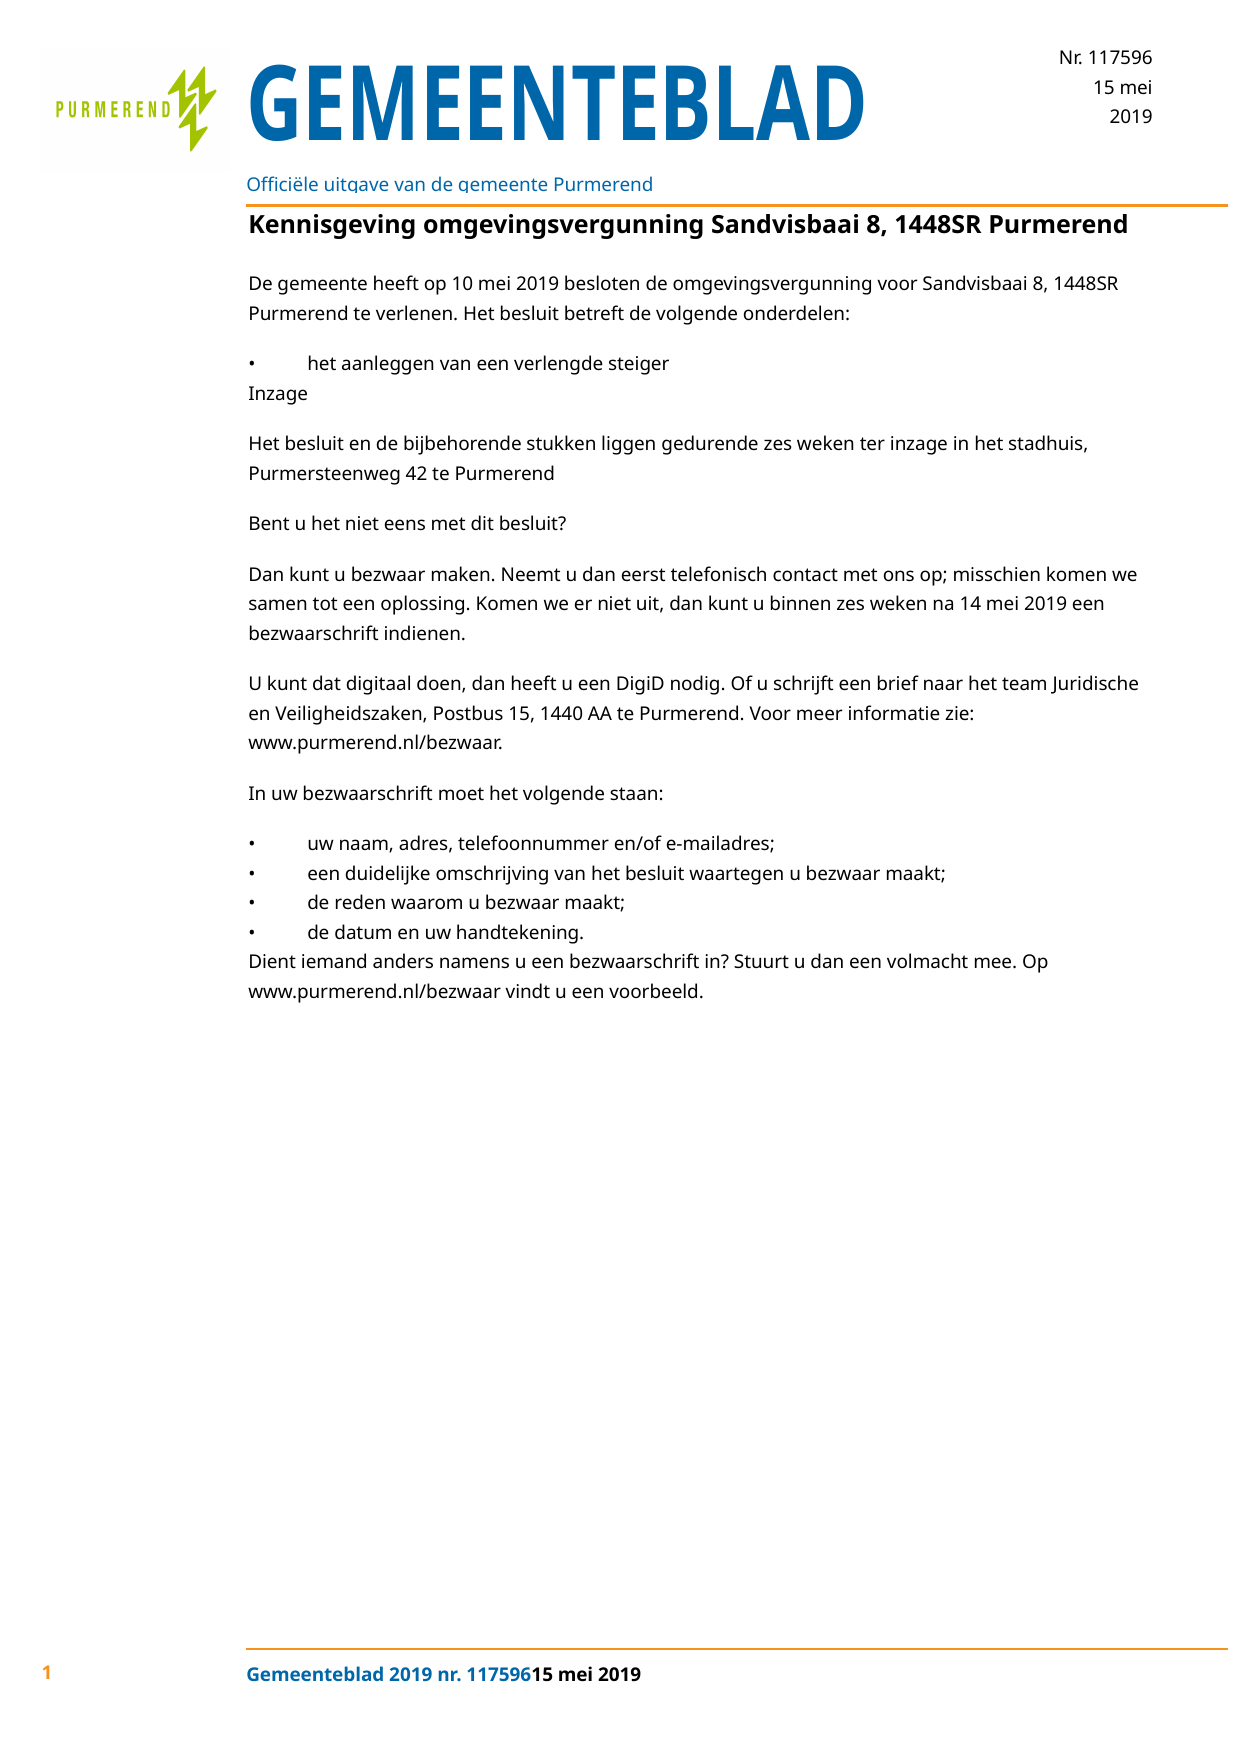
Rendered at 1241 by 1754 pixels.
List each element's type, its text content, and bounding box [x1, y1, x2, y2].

text Het besluit en de bijbehorende stukken liggen gedurende zes weken ter inzage in het stadhuis, Purmersteenweg 42 te Purmerend [248, 430, 1152, 486]
text Dient iemand anders namens u een bezwaarschrift in? Stuurt u dan een volmacht mee. Op www.purmerend.nl/bezwaar vindt u een voorbeeld. [248, 949, 1152, 1004]
text Kennisgeving omgevingsvergunning Sandvisbaai 8, 1448SR Purmerend [248, 207, 1152, 241]
picture [41, 47, 231, 172]
text Inzage [248, 380, 1152, 406]
text U kunt dat digitaal doen, dan heeft u een DigiD nodig. Of u schrijft een brief naar het team Juridische en Veiligheidszaken, Postbus 15, 1440 AA te Purmerend. Voor meer informatie zie: www.purmerend.nl/bezwaar. [248, 670, 1152, 755]
text De gemeente heeft op 10 mei 2019 besloten de omgevingsvergunning voor Sandvisbaai 8, 1448SR Purmerend te verlenen. Het besluit betreft de volgende onderdelen: [248, 270, 1152, 326]
list een duidelijke omschrijving van het besluit waartegen u bezwaar maakt; [248, 860, 1152, 886]
list de reden waarom u bezwaar maakt; [248, 889, 1152, 915]
text Dan kunt u bezwaar maken. Neemt u dan eerst telefonisch contact met ons op; misschien komen we samen tot een oplossing. Komen we er niet uit, dan kunt u binnen zes weken na 14 mei 2019 een bezwaarschrift indienen. [248, 561, 1152, 646]
text In uw bezwaarschrift moet het volgende staan: [248, 780, 1152, 806]
list de datum en uw handtekening. [248, 919, 1152, 945]
list uw naam, adres, telefoonnummer en/of e-mailadres; [248, 830, 1152, 856]
list het aanleggen van een verlengde steiger [248, 350, 1152, 376]
text Bent u het niet eens met dit besluit? [248, 510, 1152, 536]
